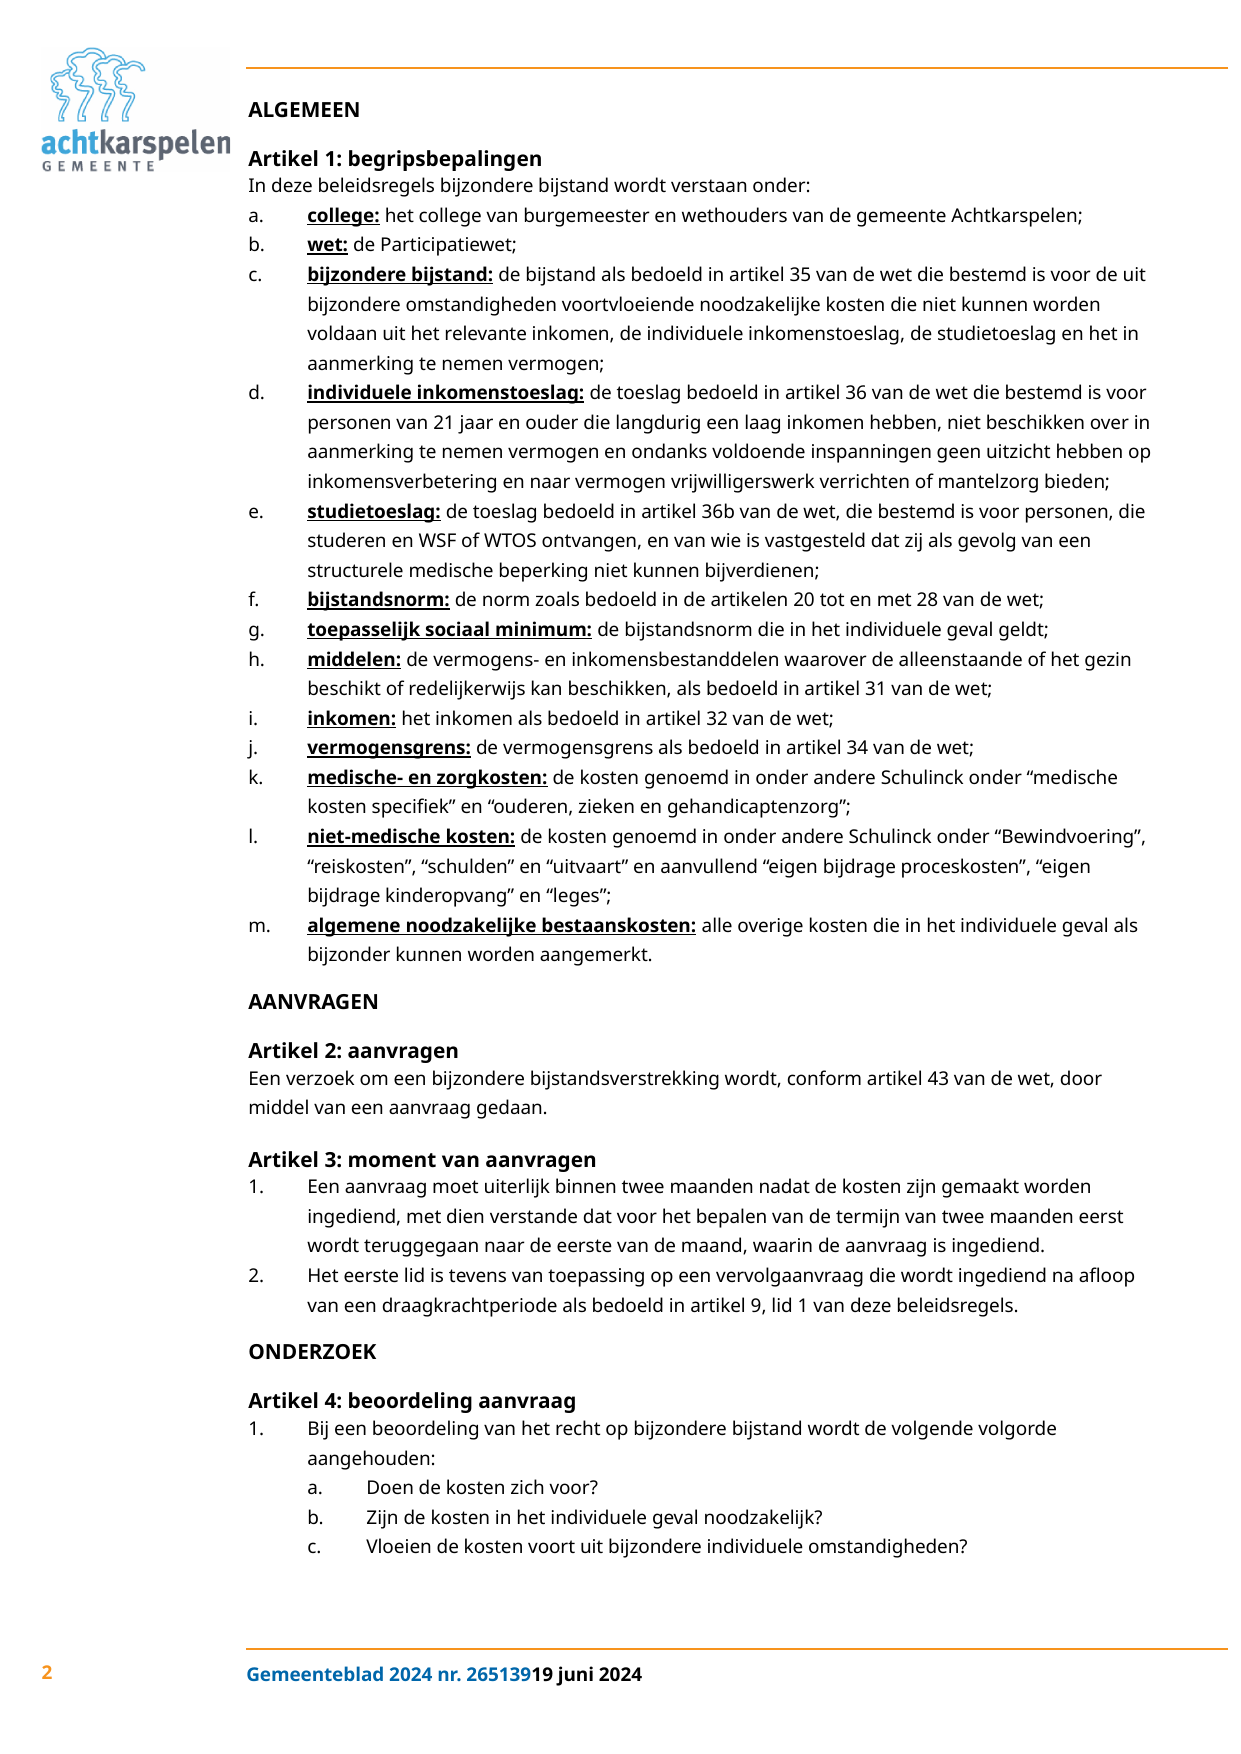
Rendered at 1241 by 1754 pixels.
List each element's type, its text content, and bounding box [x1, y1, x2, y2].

list studietoeslag: de toeslag bedoeld in artikel 36b van de wet, die bestemd is voor personen, die studeren en WSF of WTOS ontvangen, en van wie is vastgesteld dat zij als gevolg van een structurele medische beperking niet kunnen bijverdienen; [248, 498, 1152, 583]
list Een aanvraag moet uiterlijk binnen twee maanden nadat de kosten zijn gemaakt worden ingediend, met dien verstande dat voor het bepalen van de termijn van twee maanden eerst wordt teruggegaan naar de eerste van de maand, waarin de aanvraag is ingediend. [248, 1173, 1152, 1258]
list Doen de kosten zich voor? [307, 1474, 1152, 1500]
list college: het college van burgemeester en wethouders van de gemeente Achtkarspelen; [248, 202, 1152, 228]
list wet: de Participatiewet; [248, 232, 1152, 257]
list Het eerste lid is tevens van toepassing op een vervolgaanvraag die wordt ingediend na afloop van een draagkrachtperiode als bedoeld in artikel 9, lid 1 van deze beleidsregels. [248, 1262, 1152, 1317]
list toepasselijk sociaal minimum: de bijstandsnorm die in het individuele geval geldt; [248, 616, 1152, 642]
list niet-medische kosten: de kosten genoemd in onder andere Schulinck onder “Bewindvoering”, “reiskosten”, “schulden” en “uitvaart” en aanvullend “eigen bijdrage proceskosten”, “eigen bijdrage kinderopvang” en “leges”; [248, 823, 1152, 908]
text Artikel 3: moment van aanvragen [248, 1145, 1152, 1173]
text Artikel 2: aanvragen [248, 1037, 1152, 1065]
list individuele inkomenstoeslag: de toeslag bedoeld in artikel 36 van de wet die bestemd is voor personen van 21 jaar en ouder die langdurig een laag inkomen hebben, niet beschikken over in aanmerking te nemen vermogen en ondanks voldoende inspanningen geen uitzicht hebben op inkomensverbetering en naar vermogen vrijwilligerswerk verrichten of mantelzorg bieden; [248, 379, 1152, 494]
list Vloeien de kosten voort uit bijzondere individuele omstandigheden? [307, 1533, 1152, 1559]
text Artikel 4: beoordeling aanvraag [248, 1387, 1152, 1415]
list bijstandsnorm: de norm zoals bedoeld in de artikelen 20 tot en met 28 van de wet; [248, 587, 1152, 612]
list algemene noodzakelijke bestaanskosten: alle overige kosten die in het individuele geval als bijzonder kunnen worden aangemerkt. [248, 912, 1152, 967]
text AANVRAGEN [248, 987, 1152, 1016]
text Een verzoek om een bijzondere bijstandsverstrekking wordt, conform artikel 43 van de wet, door middel van een aanvraag gedaan. [248, 1065, 1152, 1120]
list inkomen: het inkomen als bedoeld in artikel 32 van de wet; [248, 705, 1152, 731]
text ONDERZOEK [248, 1337, 1152, 1366]
text ALGEMEEN [248, 95, 1152, 123]
list middelen: de vermogens- en inkomensbestanddelen waarover de alleenstaande of het gezin beschikt of redelijkerwijs kan beschikken, als bedoeld in artikel 31 van de wet; [248, 646, 1152, 701]
list vermogensgrens: de vermogensgrens als bedoeld in artikel 34 van de wet; [248, 734, 1152, 760]
text In deze beleidsregels bijzondere bijstand wordt verstaan onder: [248, 172, 1152, 198]
list Zijn de kosten in het individuele geval noodzakelijk? [307, 1504, 1152, 1529]
list medische- en zorgkosten: de kosten genoemd in onder andere Schulinck onder “medische kosten specifiek” en “ouderen, zieken en gehandicaptenzorg”; [248, 764, 1152, 819]
list bijzondere bijstand: de bijstand als bedoeld in artikel 35 van de wet die bestemd is voor de uit bijzondere omstandigheden voortvloeiende noodzakelijke kosten die niet kunnen worden voldaan uit het relevante inkomen, de individuele inkomenstoeslag, de studietoeslag en het in aanmerking te nemen vermogen; [248, 261, 1152, 376]
picture [41, 47, 231, 172]
list Bij een beoordeling van het recht op bijzondere bijstand wordt de volgende volgorde aangehouden: [248, 1415, 1152, 1470]
text Artikel 1: begripsbepalingen [248, 144, 1152, 172]
